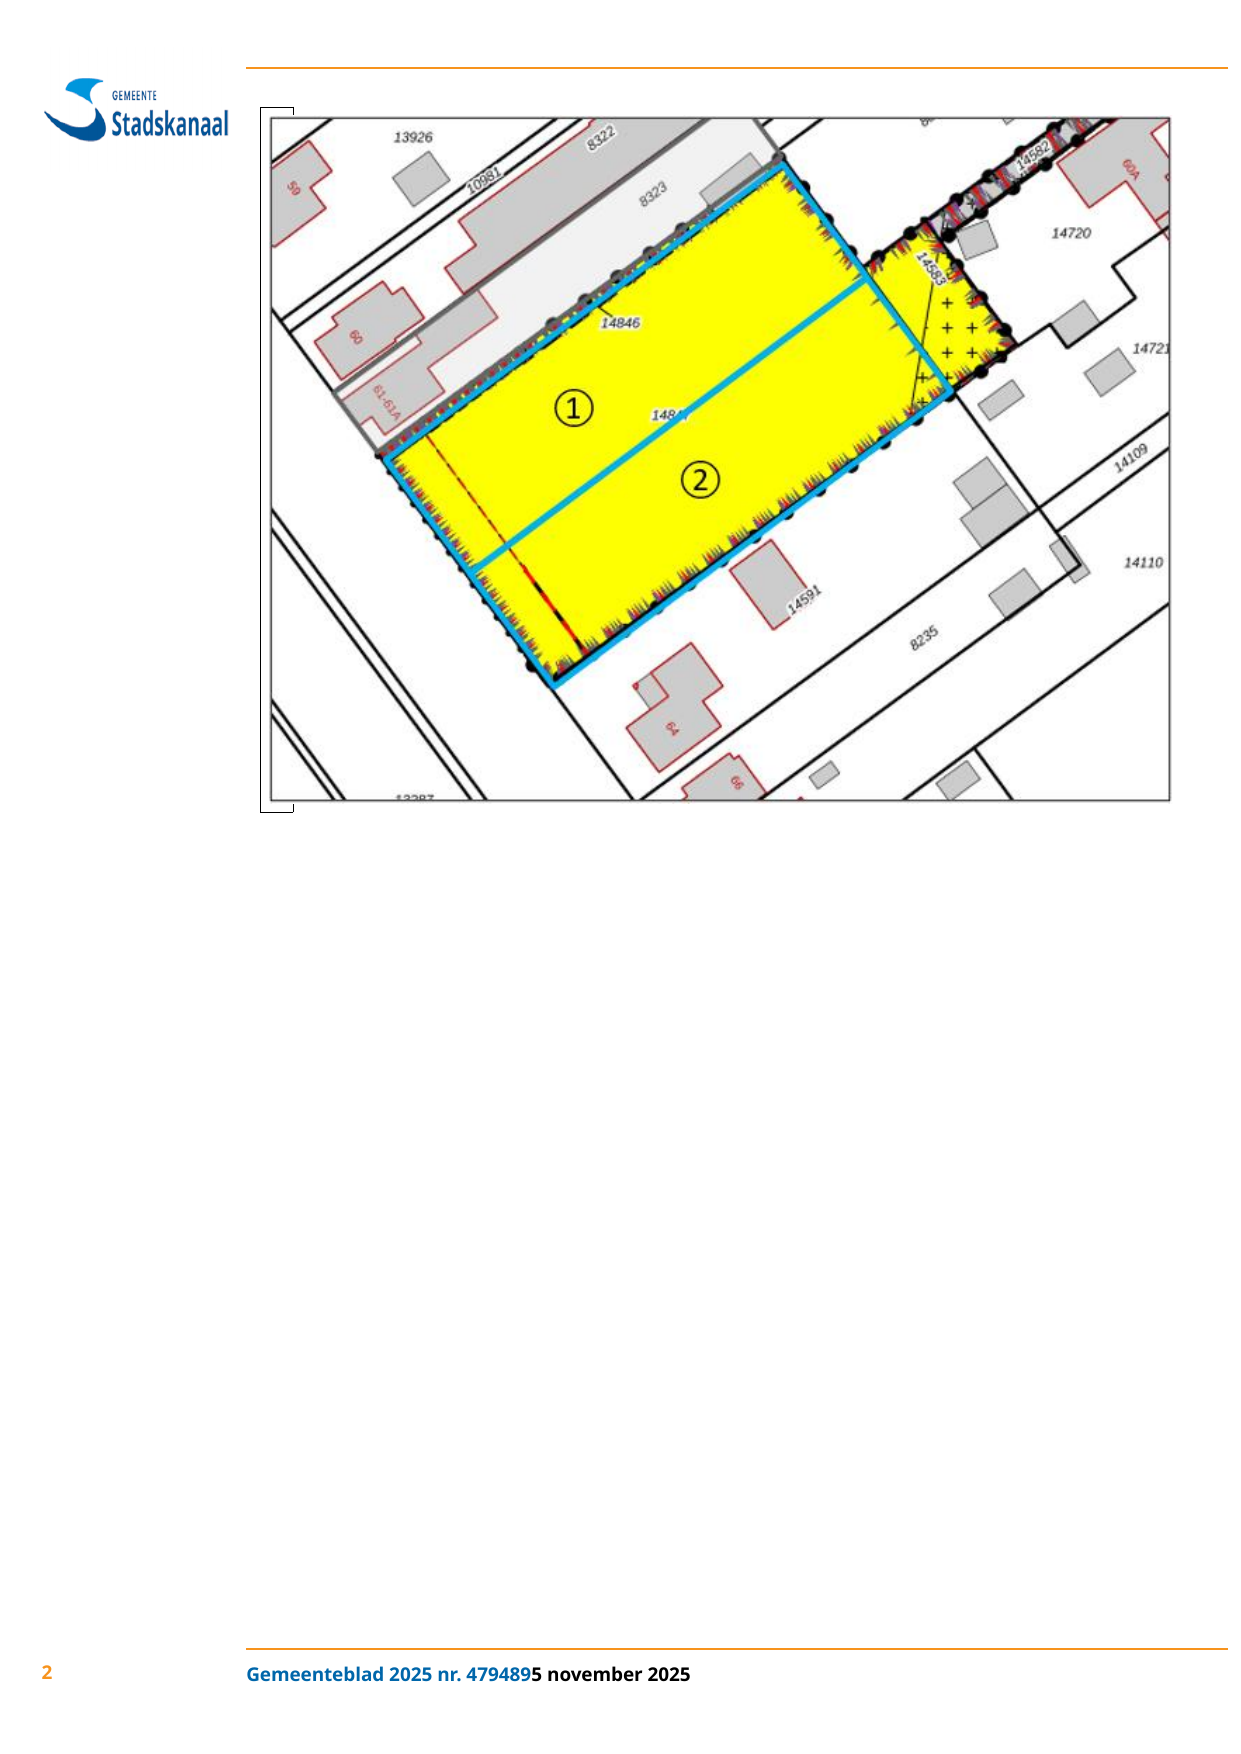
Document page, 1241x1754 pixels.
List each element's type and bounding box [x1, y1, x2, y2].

picture [268, 115, 1173, 804]
picture [41, 47, 231, 172]
